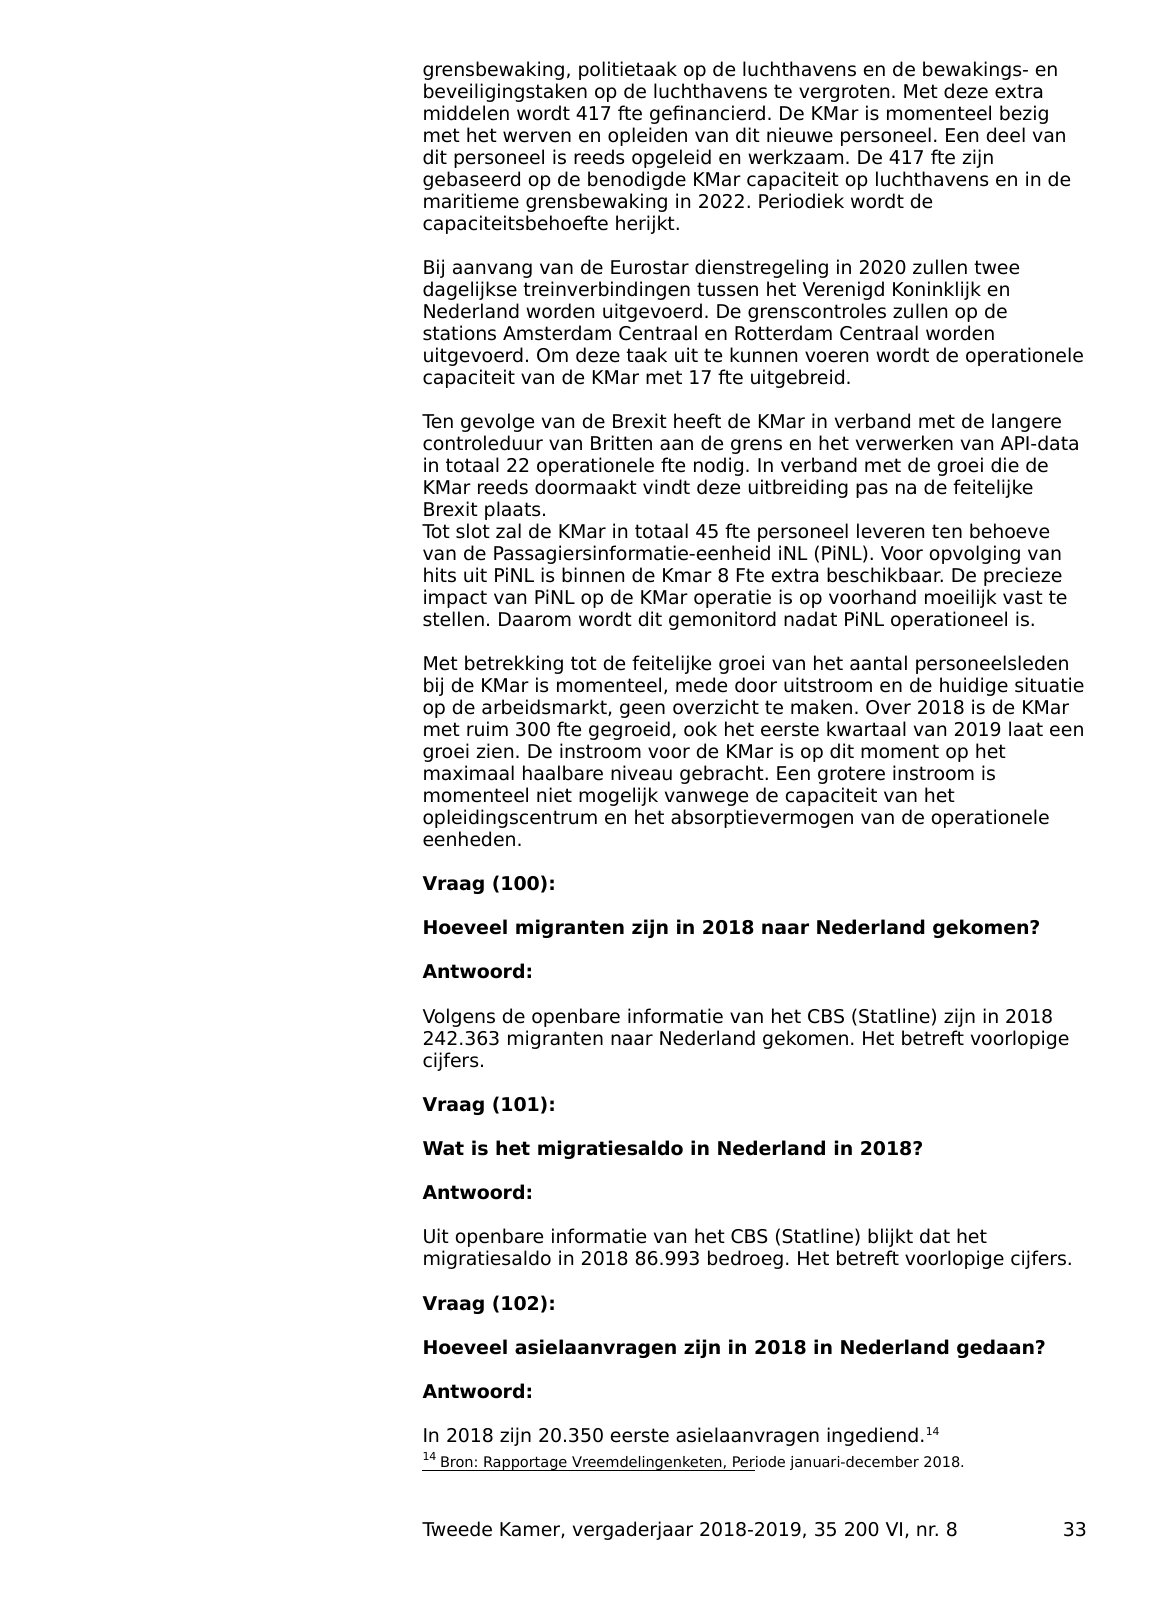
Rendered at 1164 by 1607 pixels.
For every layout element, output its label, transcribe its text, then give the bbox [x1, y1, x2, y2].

text Tot slot zal de KMar in totaal 45 fte personeel leveren ten behoeve van de Passagiersinformatie-eenheid iNL (PiNL). Voor opvolging van hits uit PiNL is binnen de Kmar 8 Fte extra beschikbaar. De precieze impact van PiNL op de KMar operatie is op voorhand moeilijk vast te stellen. Daarom wordt dit gemonitord nadat PiNL operationeel is. [422, 521, 1087, 631]
text Bron: Rapportage Vreemdelingenketen, Periode januari-december 2018. [422, 1450, 1087, 1472]
text Bij aanvang van de Eurostar dienstregeling in 2020 zullen twee dagelijkse treinverbindingen tussen het Verenigd Koninklijk en Nederland worden uitgevoerd. De grenscontroles zullen op de stations Amsterdam Centraal en Rotterdam Centraal worden uitgevoerd. Om deze taak uit te kunnen voeren wordt de operationele capaciteit van de KMar met 17 fte uitgebreid. [422, 257, 1087, 389]
text Hoeveel migranten zijn in 2018 naar Nederland gekomen? [422, 917, 1087, 939]
text grensbewaking, politietaak op de luchthavens en de bewakings- en beveiligingstaken op de luchthavens te vergroten. Met deze extra middelen wordt 417 fte gefinancierd. De KMar is momenteel bezig met het werven en opleiden van dit nieuwe personeel. Een deel van dit personeel is reeds opgeleid en werkzaam. De 417 fte zijn gebaseerd op de benodigde KMar capaciteit op luchthavens en in de maritieme grensbewaking in 2022. Periodiek wordt de capaciteitsbehoefte herijkt. [422, 59, 1087, 235]
subtitle Antwoord: [422, 1381, 1087, 1403]
subtitle Vraag (100): [422, 873, 1087, 895]
text Hoeveel asielaanvragen zijn in 2018 in Nederland gedaan? [422, 1337, 1087, 1358]
text Wat is het migratiesaldo in Nederland in 2018? [422, 1138, 1087, 1160]
text In 2018 zijn 20.350 eerste asielaanvragen ingediend. [422, 1425, 1087, 1447]
text Met betrekking tot de feitelijke groei van het aantal personeelsleden bij de KMar is momenteel, mede door uitstroom en de huidige situatie op de arbeidsmarkt, geen overzicht te maken. Over 2018 is de KMar met ruim 300 fte gegroeid, ook het eerste kwartaal van 2019 laat een groei zien. De instroom voor de KMar is op dit moment op het maximaal haalbare niveau gebracht. Een grotere instroom is momenteel niet mogelijk vanwege de capaciteit van het opleidingscentrum en het absorptievermogen van de operationele eenheden. [422, 653, 1087, 851]
subtitle Antwoord: [422, 961, 1087, 983]
text Uit openbare informatie van het CBS (Statline) blijkt dat het migratiesaldo in 2018 86.993 bedroeg. Het betreft voorlopige cijfers. [422, 1226, 1087, 1270]
text Volgens de openbare informatie van het CBS (Statline) zijn in 2018 242.363 migranten naar Nederland gekomen. Het betreft voorlopige cijfers. [422, 1006, 1087, 1072]
subtitle Antwoord: [422, 1182, 1087, 1204]
text Ten gevolge van de Brexit heeft de KMar in verband met de langere controleduur van Britten aan de grens en het verwerken van API-data in totaal 22 operationele fte nodig. In verband met de groei die de KMar reeds doormaakt vindt deze uitbreiding pas na de feitelijke Brexit plaats. [422, 411, 1087, 521]
subtitle Vraag (101): [422, 1094, 1087, 1116]
subtitle Vraag (102): [422, 1292, 1087, 1314]
